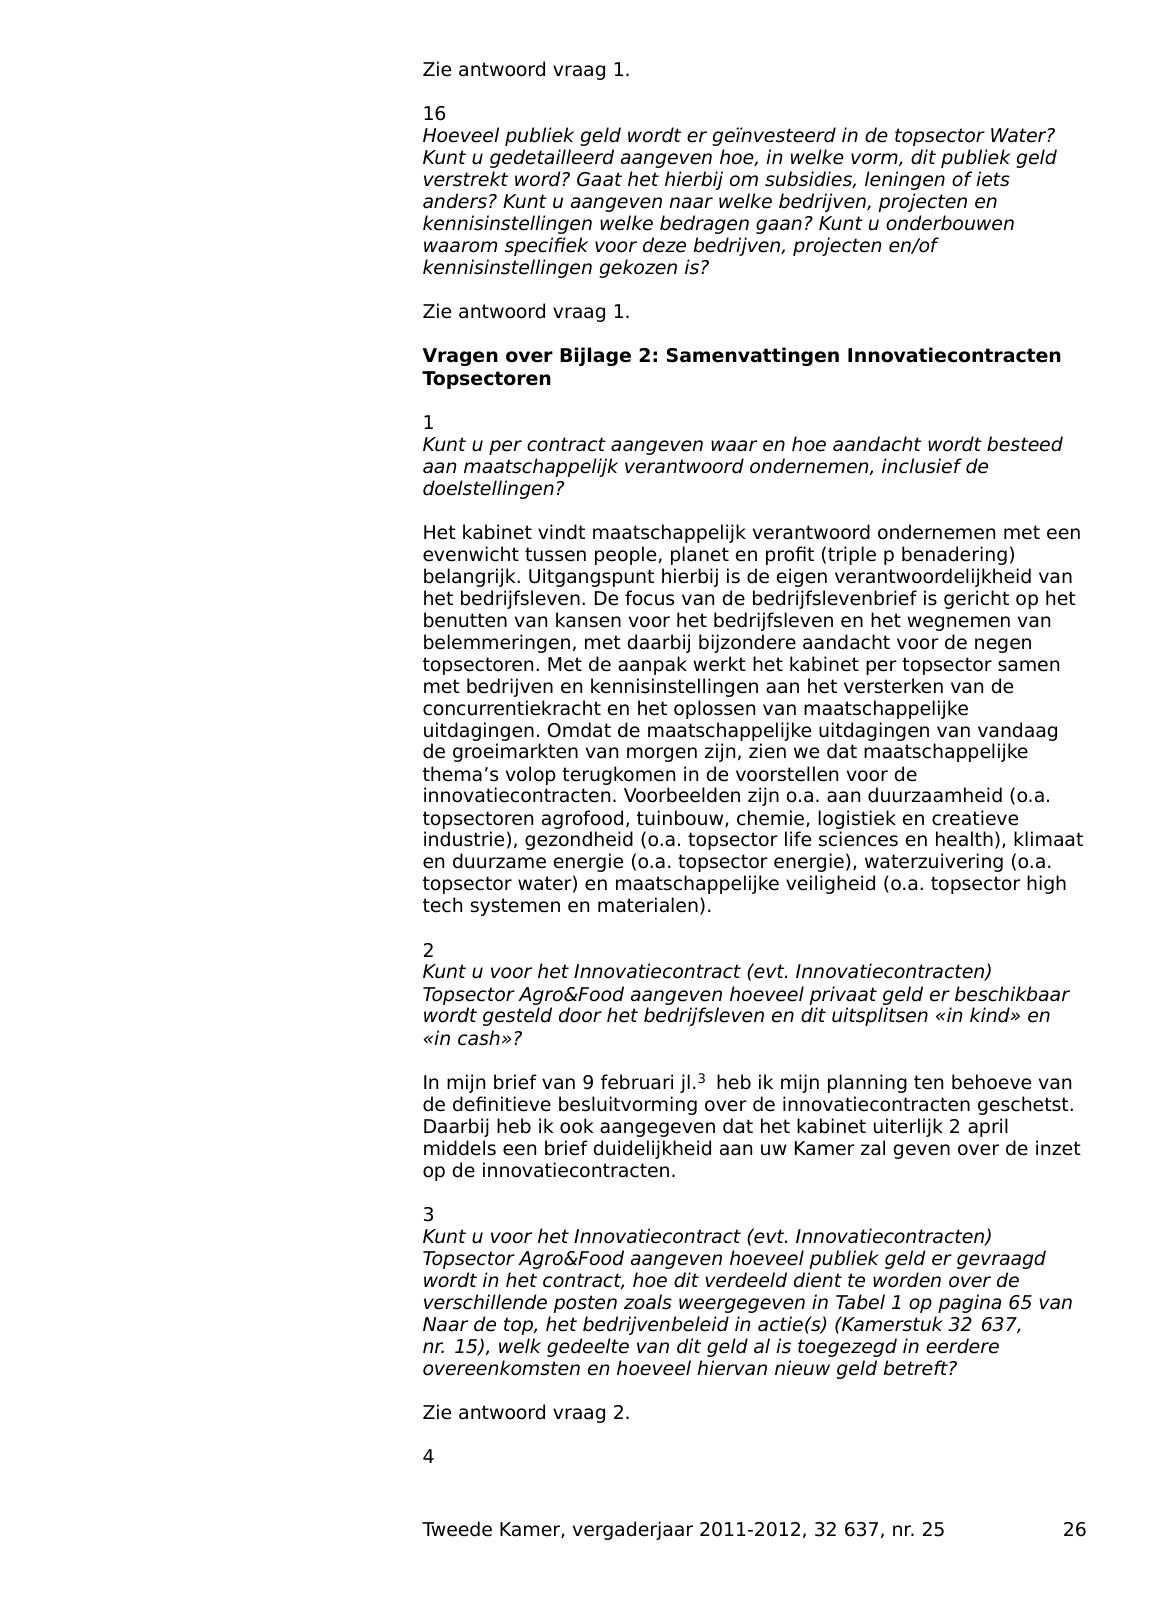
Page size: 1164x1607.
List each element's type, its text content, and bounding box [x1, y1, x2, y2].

text Hoeveel publiek geld wordt er geïnvesteerd in de topsector Water? Kunt u gedetailleerd aangeven hoe, in welke vorm, dit publiek geld verstrekt word? Gaat het hierbij om subsidies, leningen of iets anders? Kunt u aangeven naar welke bedrijven, projecten en kennisinstellingen welke bedragen gaan? Kunt u onderbouwen waarom specifiek voor deze bedrijven, projecten en/of kennisinstellingen gekozen is? [422, 125, 1087, 279]
text Zie antwoord vraag 2. [422, 1402, 1087, 1424]
text In mijn brief van 9 februari jl.3 heb ik mijn planning ten behoeve van de definitieve besluitvorming over de innovatiecontracten geschetst. Daarbij heb ik ook aangegeven dat het kabinet uiterlijk 2 april middels een brief duidelijkheid aan uw Kamer zal geven over de inzet op de innovatiecontracten. [422, 1072, 1087, 1181]
text 4 [422, 1446, 1087, 1468]
text 2 [422, 939, 1087, 961]
text 3 [422, 1204, 1087, 1226]
text 16 [422, 103, 1087, 125]
text Het kabinet vindt maatschappelijk verantwoord ondernemen met een evenwicht tussen people, planet en profit (triple p benadering) belangrijk. Uitgangspunt hierbij is de eigen verantwoordelijkheid van het bedrijfsleven. De focus van de bedrijfslevenbrief is gericht op het benutten van kansen voor het bedrijfsleven en het wegnemen van belemmeringen, met daarbij bijzondere aandacht voor de negen topsectoren. Met de aanpak werkt het kabinet per topsector samen met bedrijven en kennisinstellingen aan het versterken van de concurrentiekracht en het oplossen van maatschappelijke uitdagingen. Omdat de maatschappelijke uitdagingen van vandaag de groeimarkten van morgen zijn, zien we dat maatschappelijke thema’s volop terugkomen in de voorstellen voor de innovatiecontracten. Voorbeelden zijn o.a. aan duurzaamheid (o.a. topsectoren agrofood, tuinbouw, chemie, logistiek en creatieve industrie), gezondheid (o.a. topsector life sciences en health), klimaat en duurzame energie (o.a. topsector energie), waterzuivering (o.a. topsector water) en maatschappelijke veiligheid (o.a. topsector high tech systemen en materialen). [422, 522, 1087, 917]
text Kunt u voor het Innovatiecontract (evt. Innovatiecontracten) Topsector Agro&Food aangeven hoeveel publiek geld er gevraagd wordt in het contract, hoe dit verdeeld dient te worden over de verschillende posten zoals weergegeven in Tabel 1 op pagina 65 van Naar de top, het bedrijvenbeleid in actie(s) (Kamerstuk 32 637, nr. 15), welk gedeelte van dit geld al is toegezegd in eerdere overeenkomsten en hoeveel hiervan nieuw geld betreft? [422, 1226, 1087, 1379]
subtitle Vragen over Bijlage 2: Samenvattingen Innovatiecontracten Topsectoren [422, 345, 1087, 389]
text 1 [422, 412, 1087, 433]
text Zie antwoord vraag 1. [422, 59, 1087, 81]
text Zie antwoord vraag 1. [422, 301, 1087, 323]
text Kunt u per contract aangeven waar en hoe aandacht wordt besteed aan maatschappelijk verantwoord ondernemen, inclusief de doelstellingen? [422, 433, 1087, 499]
text Kunt u voor het Innovatiecontract (evt. Innovatiecontracten) Topsector Agro&Food aangeven hoeveel privaat geld er beschikbaar wordt gesteld door het bedrijfsleven en dit uitsplitsen «in kind» en «in cash»? [422, 961, 1087, 1049]
